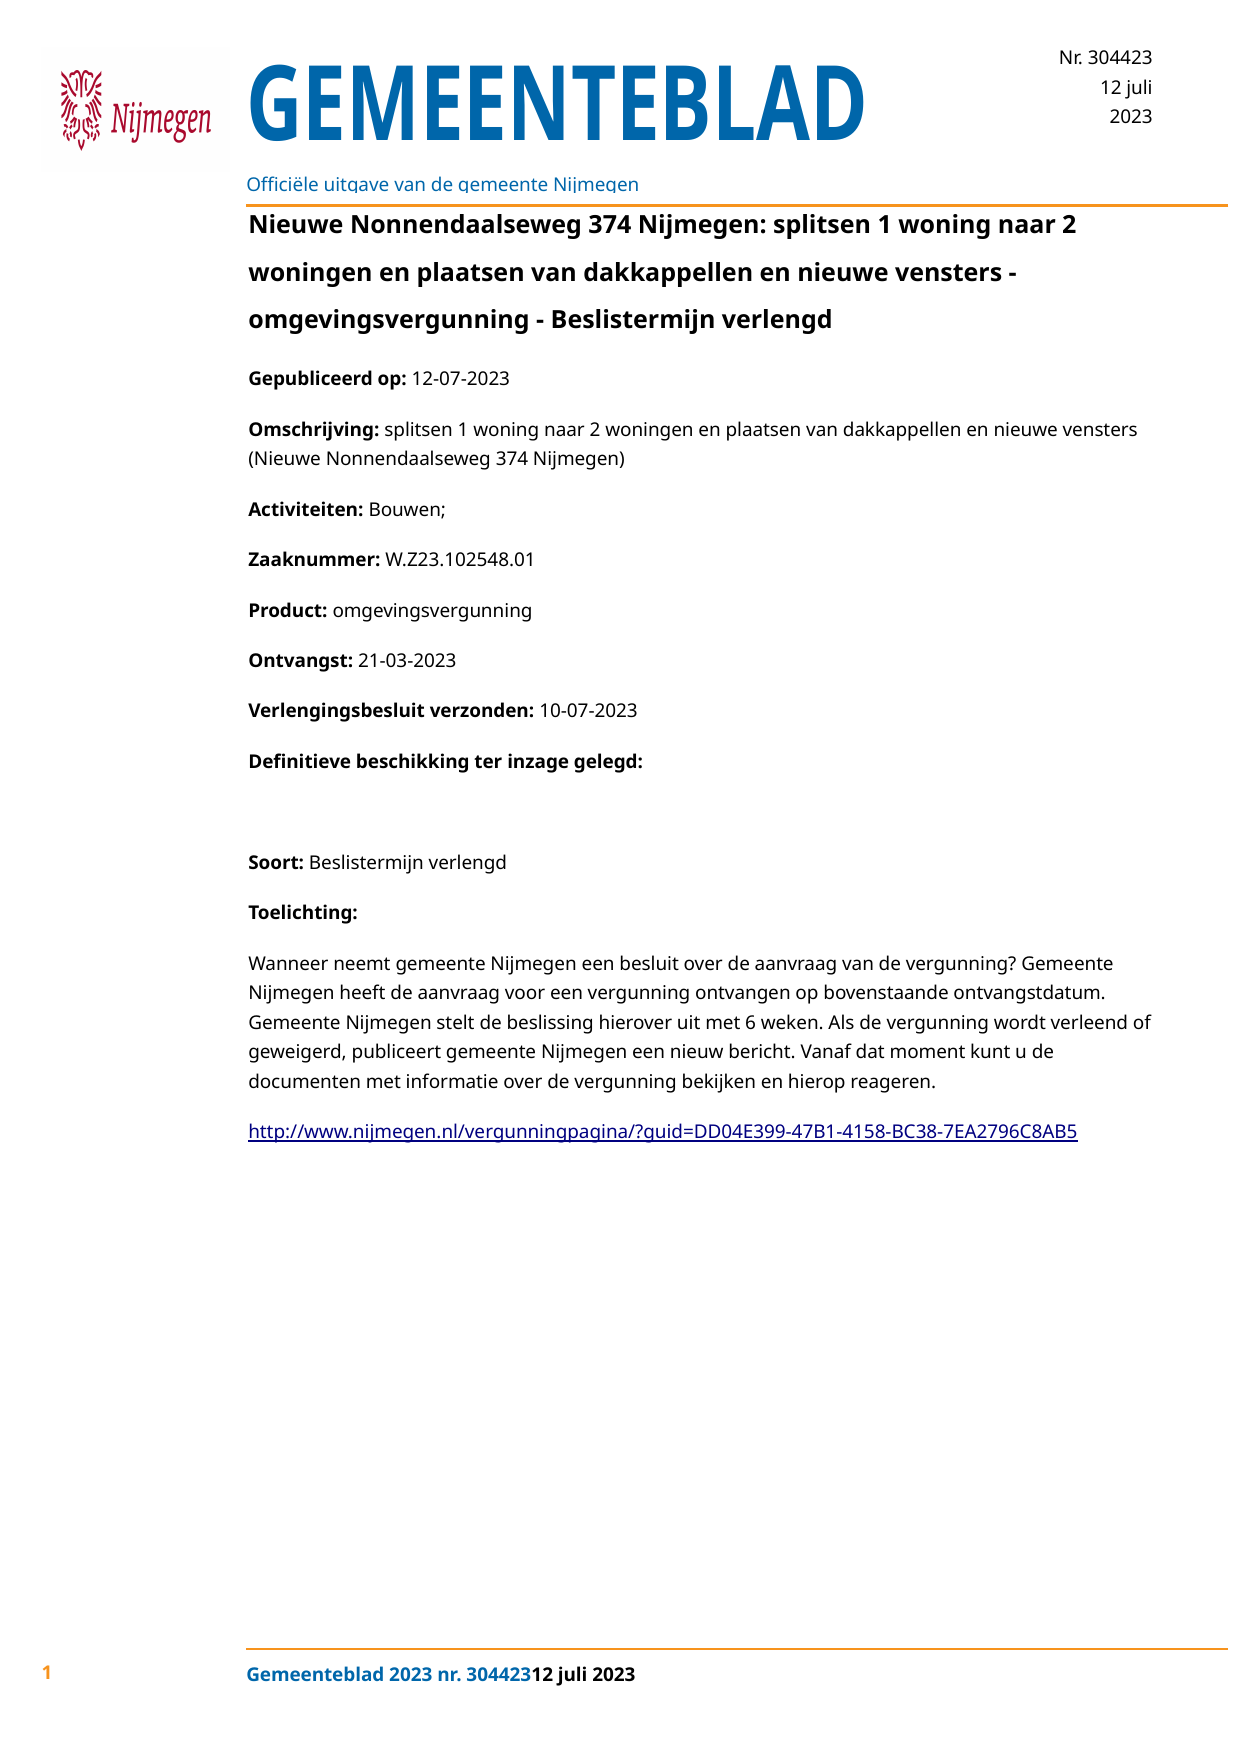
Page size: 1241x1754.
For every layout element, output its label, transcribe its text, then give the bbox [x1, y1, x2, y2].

text Nieuwe Nonnendaalseweg 374 Nijmegen: splitsen 1 woning naar 2 woningen en plaatsen van dakkappellen en nieuwe vensters - omgevingsvergunning - Beslistermijn verlengd [248, 207, 1152, 336]
text Ontvangst: 21-03-2023 [248, 647, 1152, 673]
text Product: omgevingsvergunning [248, 597, 1152, 622]
text Toelichting: [248, 899, 1152, 925]
text Definitieve beschikking ter inzage gelegd: [248, 748, 1152, 774]
text Omschrijving: splitsen 1 woning naar 2 woningen en plaatsen van dakkappellen en nieuwe vensters (Nieuwe Nonnendaalseweg 374 Nijmegen) [248, 416, 1152, 471]
text http://www.nijmegen.nl/vergunningpagina/?guid=DD04E399-47B1-4158-BC38-7EA2796C8AB5 [248, 1118, 1152, 1144]
text Verlengingsbesluit verzonden: 10-07-2023 [248, 698, 1152, 723]
text Wanneer neemt gemeente Nijmegen een besluit over de aanvraag van de vergunning? Gemeente Nijmegen heeft de aanvraag voor een vergunning ontvangen op bovenstaande ontvangstdatum. Gemeente Nijmegen stelt de beslissing hierover uit met 6 weken. Als de vergunning wordt verleend of geweigerd, publiceert gemeente Nijmegen een nieuw bericht. Vanaf dat moment kunt u de documenten met informatie over de vergunning bekijken en hierop reageren. [248, 950, 1152, 1094]
text Zaaknummer: W.Z23.102548.01 [248, 546, 1152, 572]
text Activiteiten: Bouwen; [248, 496, 1152, 522]
picture [41, 47, 231, 172]
text Gepubliceerd op: 12-07-2023 [248, 366, 1152, 391]
text Soort: Beslistermijn verlengd [248, 849, 1152, 874]
